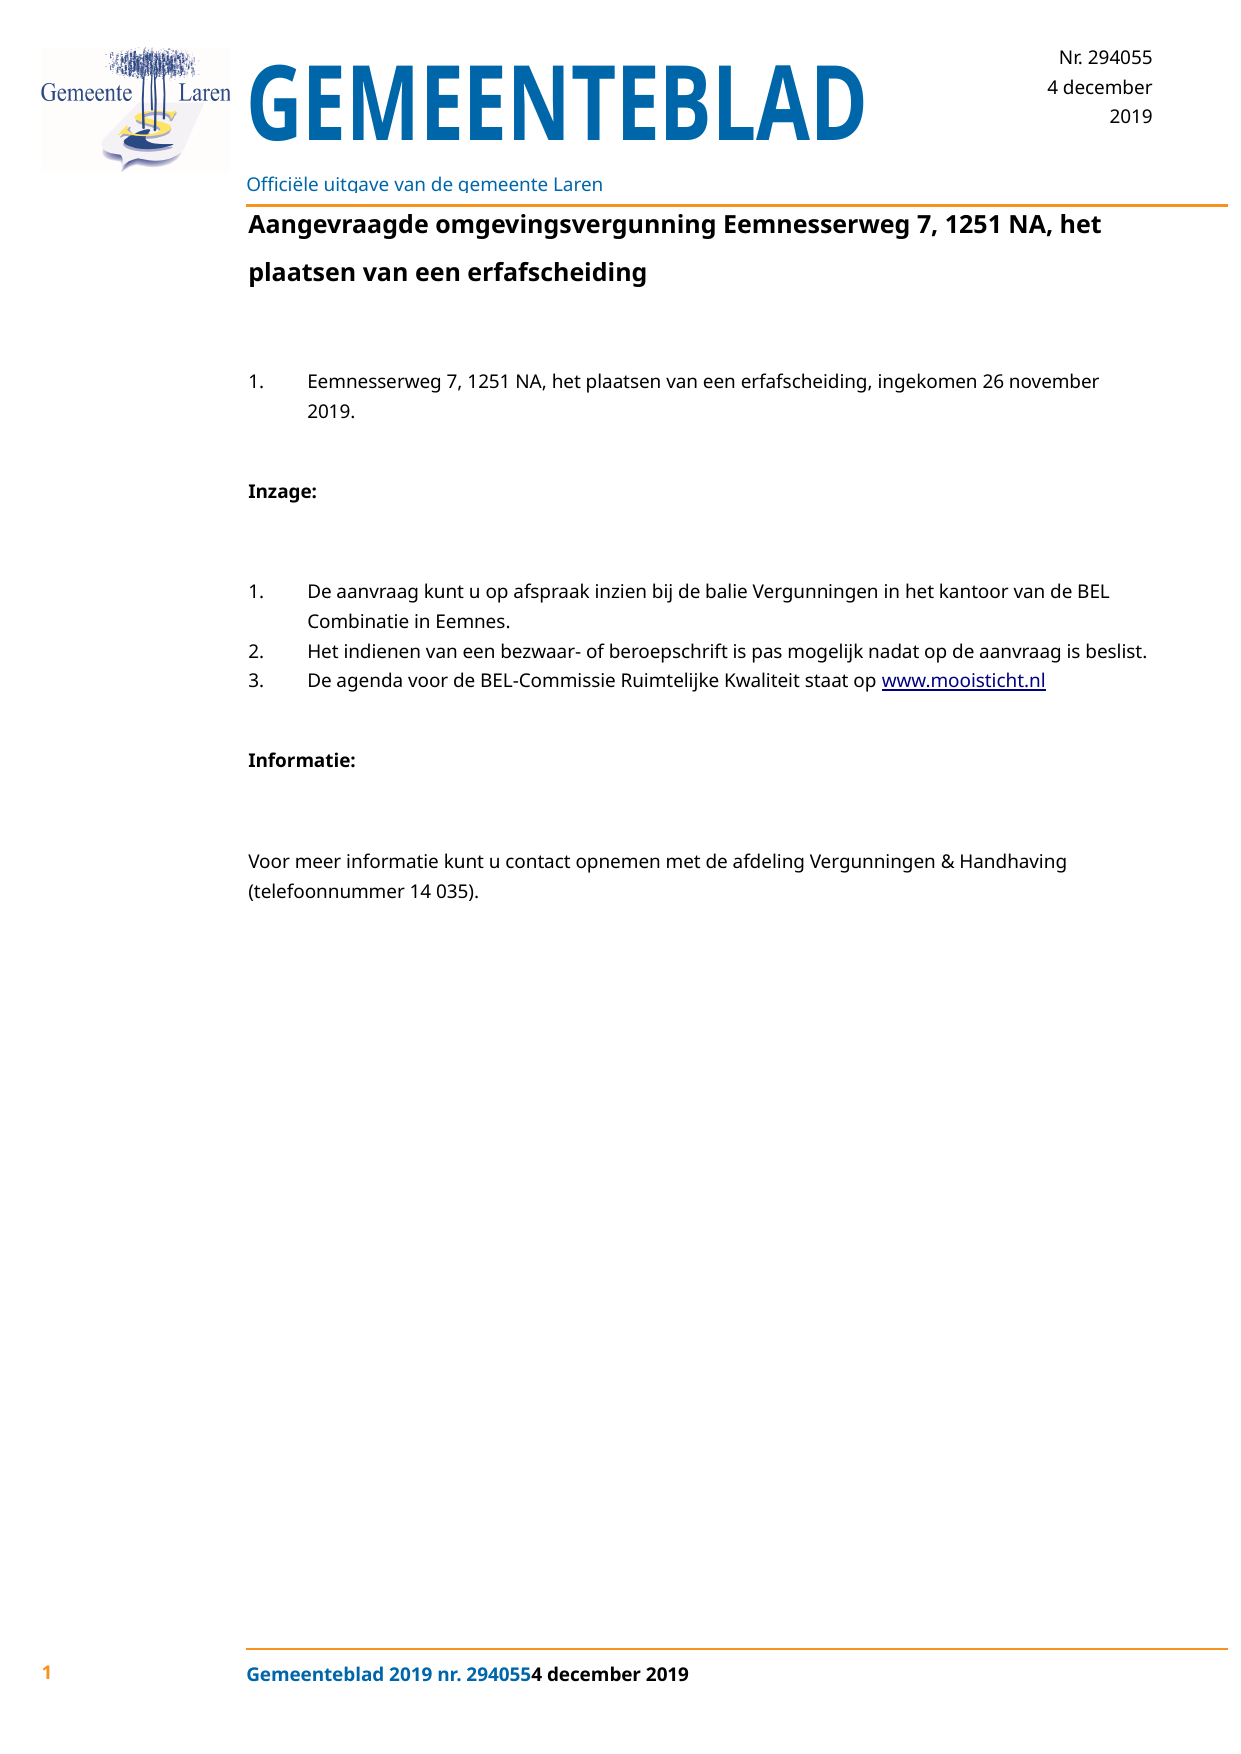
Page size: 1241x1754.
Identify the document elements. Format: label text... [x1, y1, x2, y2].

list Eemnesserweg 7, 1251 NA, het plaatsen van een erfafscheiding, ingekomen 26 november 2019. [248, 368, 1152, 424]
picture [41, 47, 231, 172]
text Inzage: [248, 478, 1152, 504]
text Aangevraagde omgevingsvergunning Eemnesserweg 7, 1251 NA, het plaatsen van een erfafscheiding [248, 207, 1152, 288]
list De agenda voor de BEL-Commissie Ruimtelijke Kwaliteit staat op www.mooisticht.nl [248, 667, 1152, 693]
list Het indienen van een bezwaar- of beroepschrift is pas mogelijk nadat op de aanvraag is beslist. [248, 638, 1152, 664]
list De aanvraag kunt u op afspraak inzien bij de balie Vergunningen in het kantoor van de BEL Combinatie in Eemnes. [248, 579, 1152, 634]
text Voor meer informatie kunt u contact opnemen met de afdeling Vergunningen & Handhaving (telefoonnummer 14 035). [248, 848, 1152, 904]
text Informatie: [248, 747, 1152, 773]
